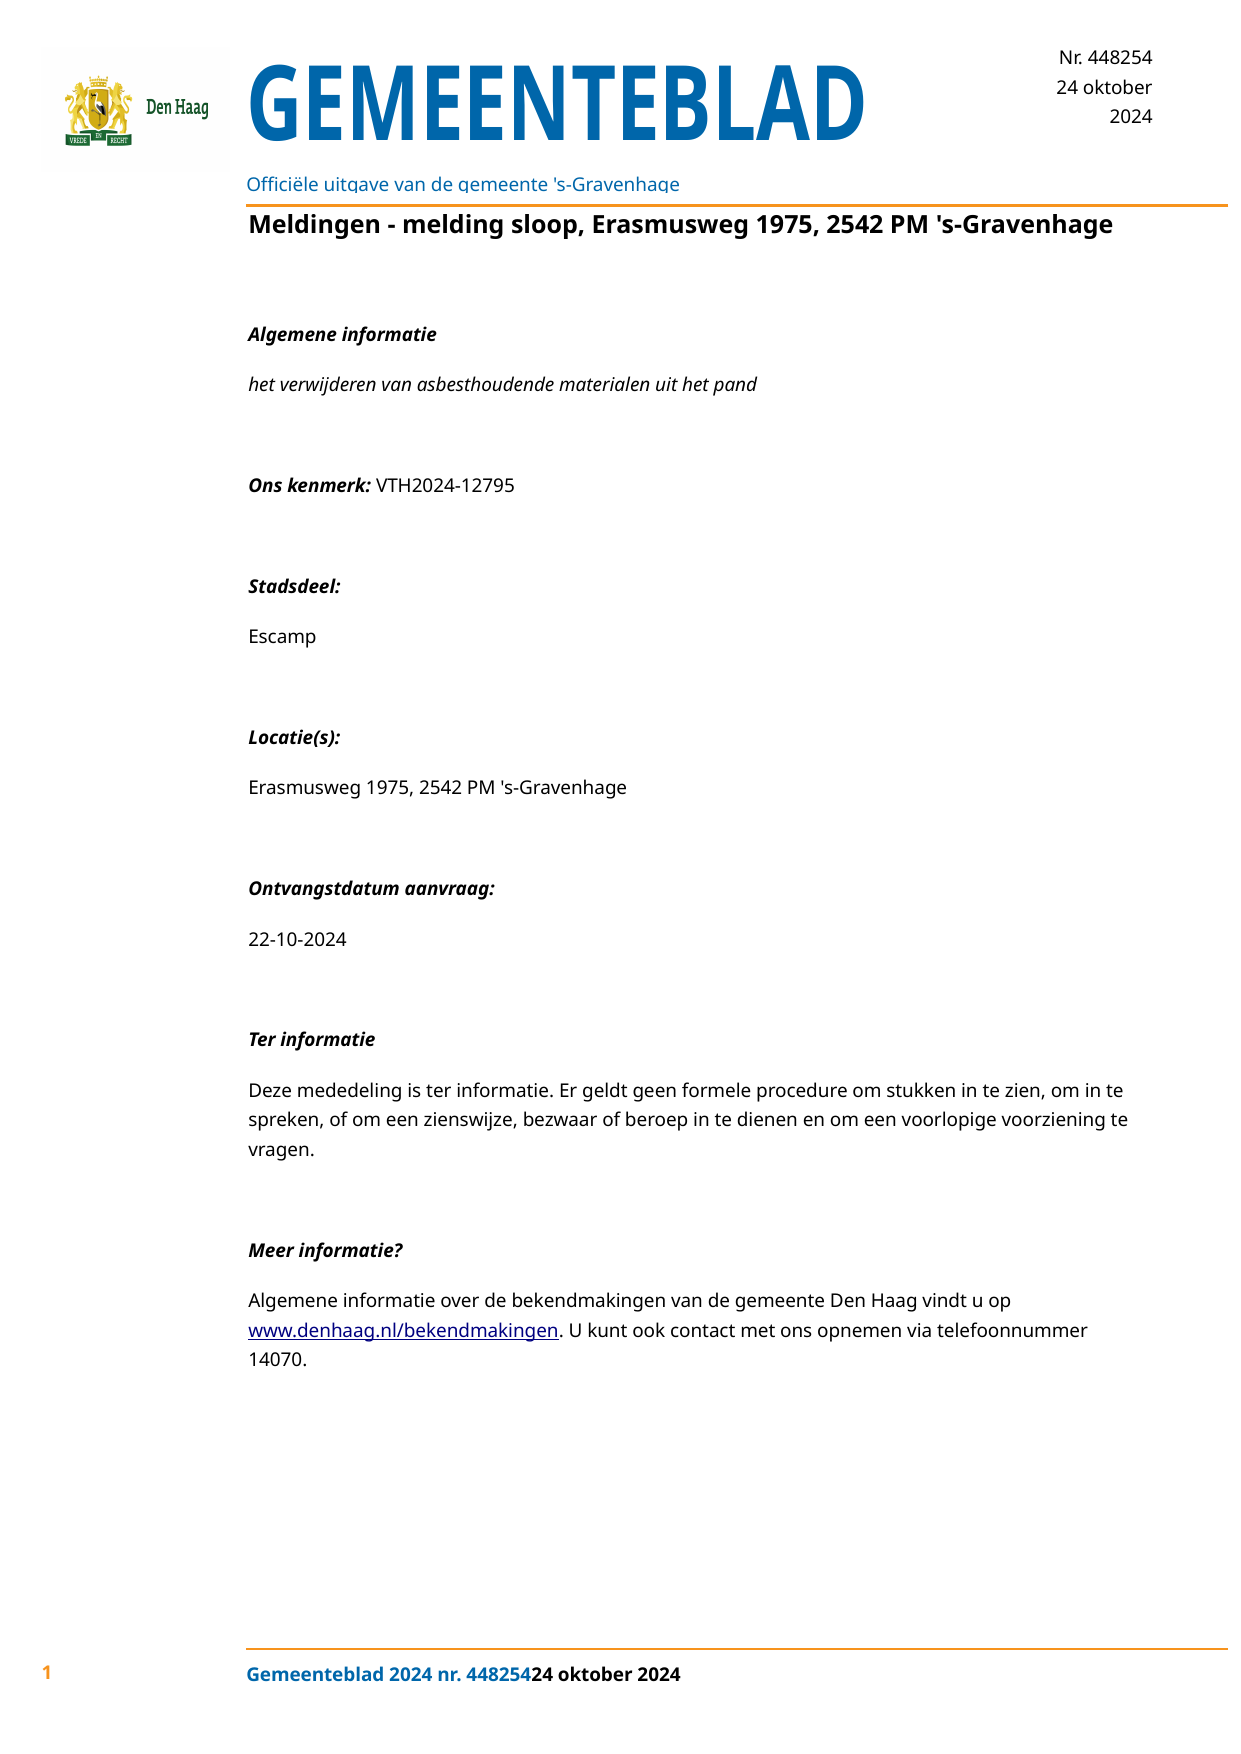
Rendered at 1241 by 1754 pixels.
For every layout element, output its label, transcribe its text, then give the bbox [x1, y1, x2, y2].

text Meer informatie? [248, 1237, 1152, 1263]
text Algemene informatie over de bekendmakingen van de gemeente Den Haag vindt u op www.denhaag.nl/bekendmakingen. U kunt ook contact met ons opnemen via telefoonnummer 14070. [248, 1287, 1152, 1372]
text het verwijderen van asbesthoudende materialen uit het pand [248, 371, 1152, 397]
text Erasmusweg 1975, 2542 PM 's-Gravenhage [248, 774, 1152, 800]
text Ons kenmerk: VTH2024-12795 [248, 472, 1152, 498]
text Ontvangstdatum aanvraag: [248, 875, 1152, 901]
picture [41, 47, 231, 172]
text Locatie(s): [248, 724, 1152, 750]
text Meldingen - melding sloop, Erasmusweg 1975, 2542 PM 's-Gravenhage [248, 207, 1152, 241]
text Ter informatie [248, 1027, 1152, 1052]
text Escamp [248, 623, 1152, 649]
text Algemene informatie [248, 321, 1152, 346]
text Stadsdeel: [248, 573, 1152, 598]
text Deze mededeling is ter informatie. Er geldt geen formele procedure om stukken in te zien, om in te spreken, of om een zienswijze, bezwaar of beroep in te dienen en om een voorlopige voorziening te vragen. [248, 1077, 1152, 1162]
text 22-10-2024 [248, 926, 1152, 951]
